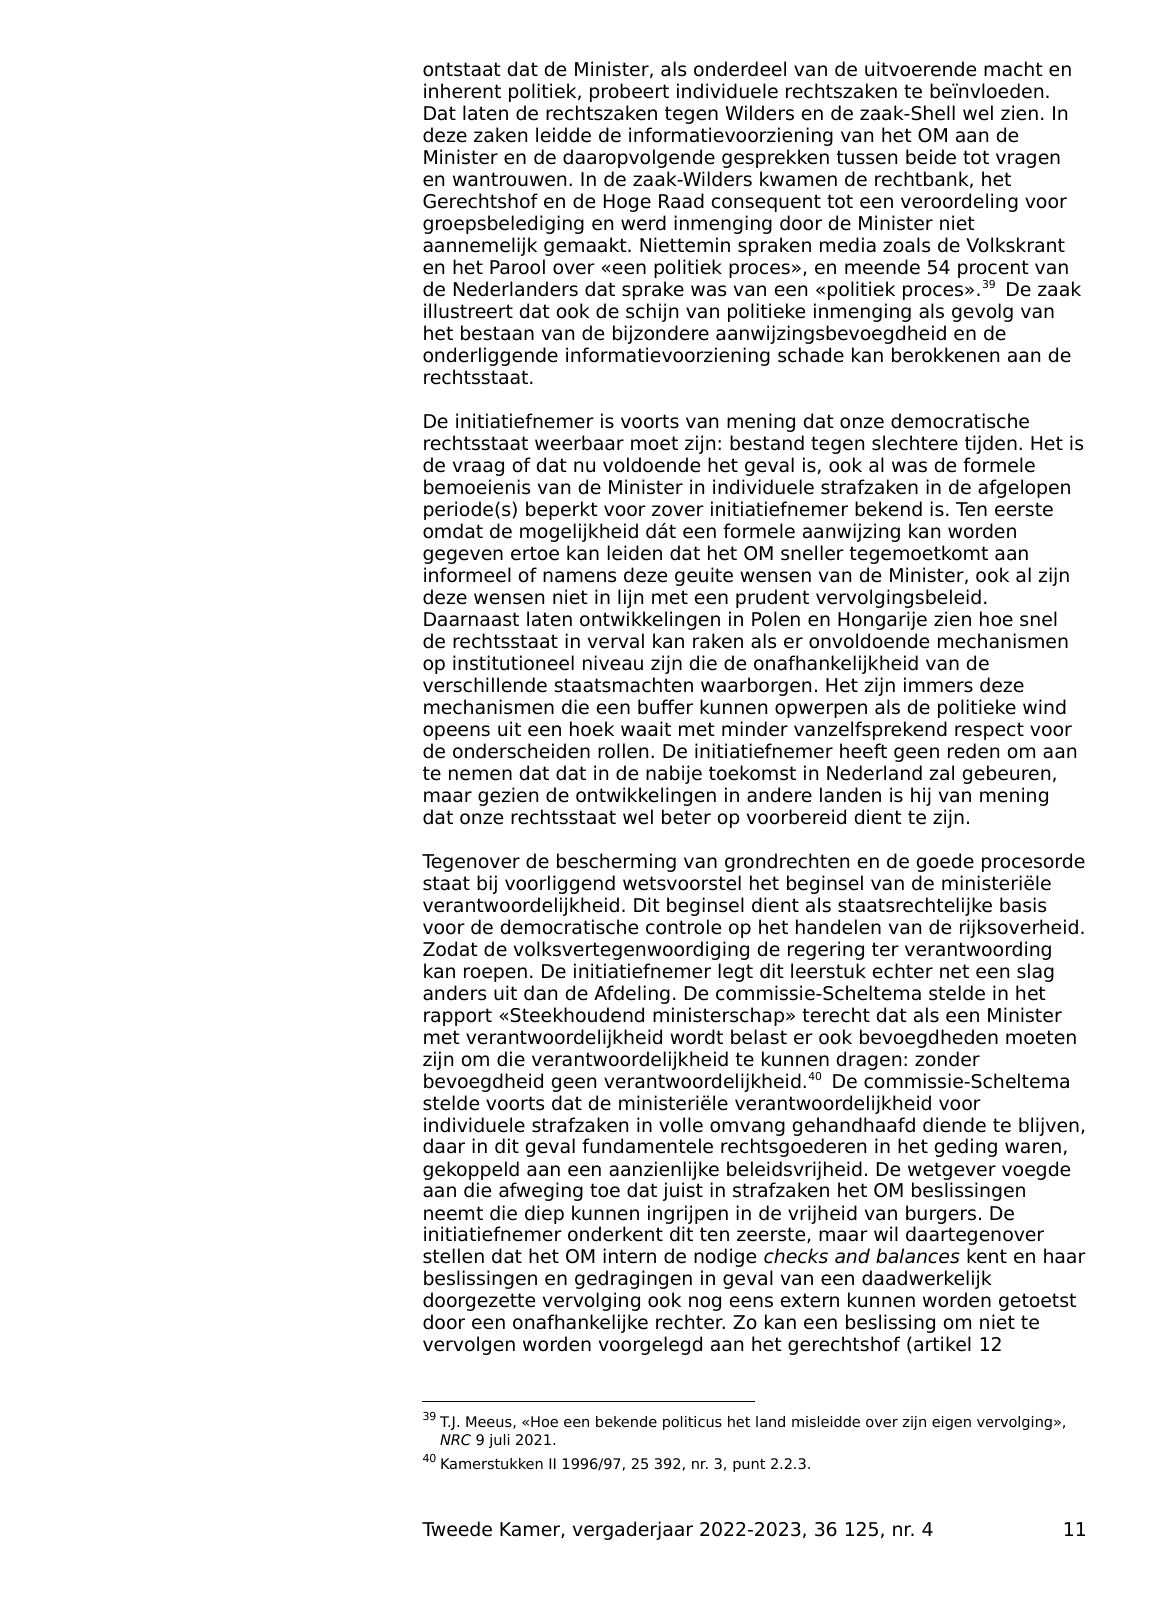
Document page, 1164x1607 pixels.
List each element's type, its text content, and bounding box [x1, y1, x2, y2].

text T.J. Meeus, «Hoe een bekende politicus het land misleidde over zijn eigen vervolging», NRC 9 juli 2021. [422, 1410, 1087, 1449]
text Tegenover de bescherming van grondrechten en de goede procesorde staat bij voorliggend wetsvoorstel het beginsel van de ministeriële verantwoordelijkheid. Dit beginsel dient als staatsrechtelijke basis voor de democratische controle op het handelen van de rijksoverheid. Zodat de volksvertegenwoordiging de regering ter verantwoording kan roepen. De initiatiefnemer legt dit leerstuk echter net een slag anders uit dan de Afdeling. De commissie-Scheltema stelde in het rapport «Steekhoudend ministerschap» terecht dat als een Minister met verantwoordelijkheid wordt belast er ook bevoegdheden moeten zijn om die verantwoordelijkheid te kunnen dragen: zonder bevoegdheid geen verantwoordelijkheid. De commissie-Scheltema stelde voorts dat de ministeriële verantwoordelijkheid voor individuele strafzaken in volle omvang gehandhaafd diende te blijven, daar in dit geval fundamentele rechtsgoederen in het geding waren, gekoppeld aan een aanzienlijke beleidsvrijheid. De wetgever voegde aan die afweging toe dat juist in strafzaken het OM beslissingen neemt die diep kunnen ingrijpen in de vrijheid van burgers. De initiatiefnemer onderkent dit ten zeerste, maar wil daartegenover stellen dat het OM intern de nodige checks and balances kent en haar beslissingen en gedragingen in geval van een daadwerkelijk doorgezette vervolging ook nog eens extern kunnen worden getoetst door een onafhankelijke rechter. Zo kan een beslissing om niet te vervolgen worden voorgelegd aan het gerechtshof (artikel 12 [422, 851, 1087, 1356]
text De initiatiefnemer is voorts van mening dat onze democratische rechtsstaat weerbaar moet zijn: bestand tegen slechtere tijden. Het is de vraag of dat nu voldoende het geval is, ook al was de formele bemoeienis van de Minister in individuele strafzaken in de afgelopen periode(s) beperkt voor zover initiatiefnemer bekend is. Ten eerste omdat de mogelijkheid dát een formele aanwijzing kan worden gegeven ertoe kan leiden dat het OM sneller tegemoetkomt aan informeel of namens deze geuite wensen van de Minister, ook al zijn deze wensen niet in lijn met een prudent vervolgingsbeleid. Daarnaast laten ontwikkelingen in Polen en Hongarije zien hoe snel de rechtsstaat in verval kan raken als er onvoldoende mechanismen op institutioneel niveau zijn die de onafhankelijkheid van de verschillende staatsmachten waarborgen. Het zijn immers deze mechanismen die een buffer kunnen opwerpen als de politieke wind opeens uit een hoek waait met minder vanzelfsprekend respect voor de onderscheiden rollen. De initiatiefnemer heeft geen reden om aan te nemen dat dat in de nabije toekomst in Nederland zal gebeuren, maar gezien de ontwikkelingen in andere landen is hij van mening dat onze rechtsstaat wel beter op voorbereid dient te zijn. [422, 411, 1087, 828]
text ontstaat dat de Minister, als onderdeel van de uitvoerende macht en inherent politiek, probeert individuele rechtszaken te beïnvloeden. Dat laten de rechtszaken tegen Wilders en de zaak-Shell wel zien. In deze zaken leidde de informatievoorziening van het OM aan de Minister en de daaropvolgende gesprekken tussen beide tot vragen en wantrouwen. In de zaak-Wilders kwamen de rechtbank, het Gerechtshof en de Hoge Raad consequent tot een veroordeling voor groepsbelediging en werd inmenging door de Minister niet aannemelijk gemaakt. Niettemin spraken media zoals de Volkskrant en het Parool over «een politiek proces», en meende 54 procent van de Nederlanders dat sprake was van een «politiek proces». De zaak illustreert dat ook de schijn van politieke inmenging als gevolg van het bestaan van de bijzondere aanwijzingsbevoegdheid en de onderliggende informatievoorziening schade kan berokkenen aan de rechtsstaat. [422, 59, 1087, 389]
text Kamerstukken II 1996/97, 25 392, nr. 3, punt 2.2.3. [422, 1452, 1087, 1474]
